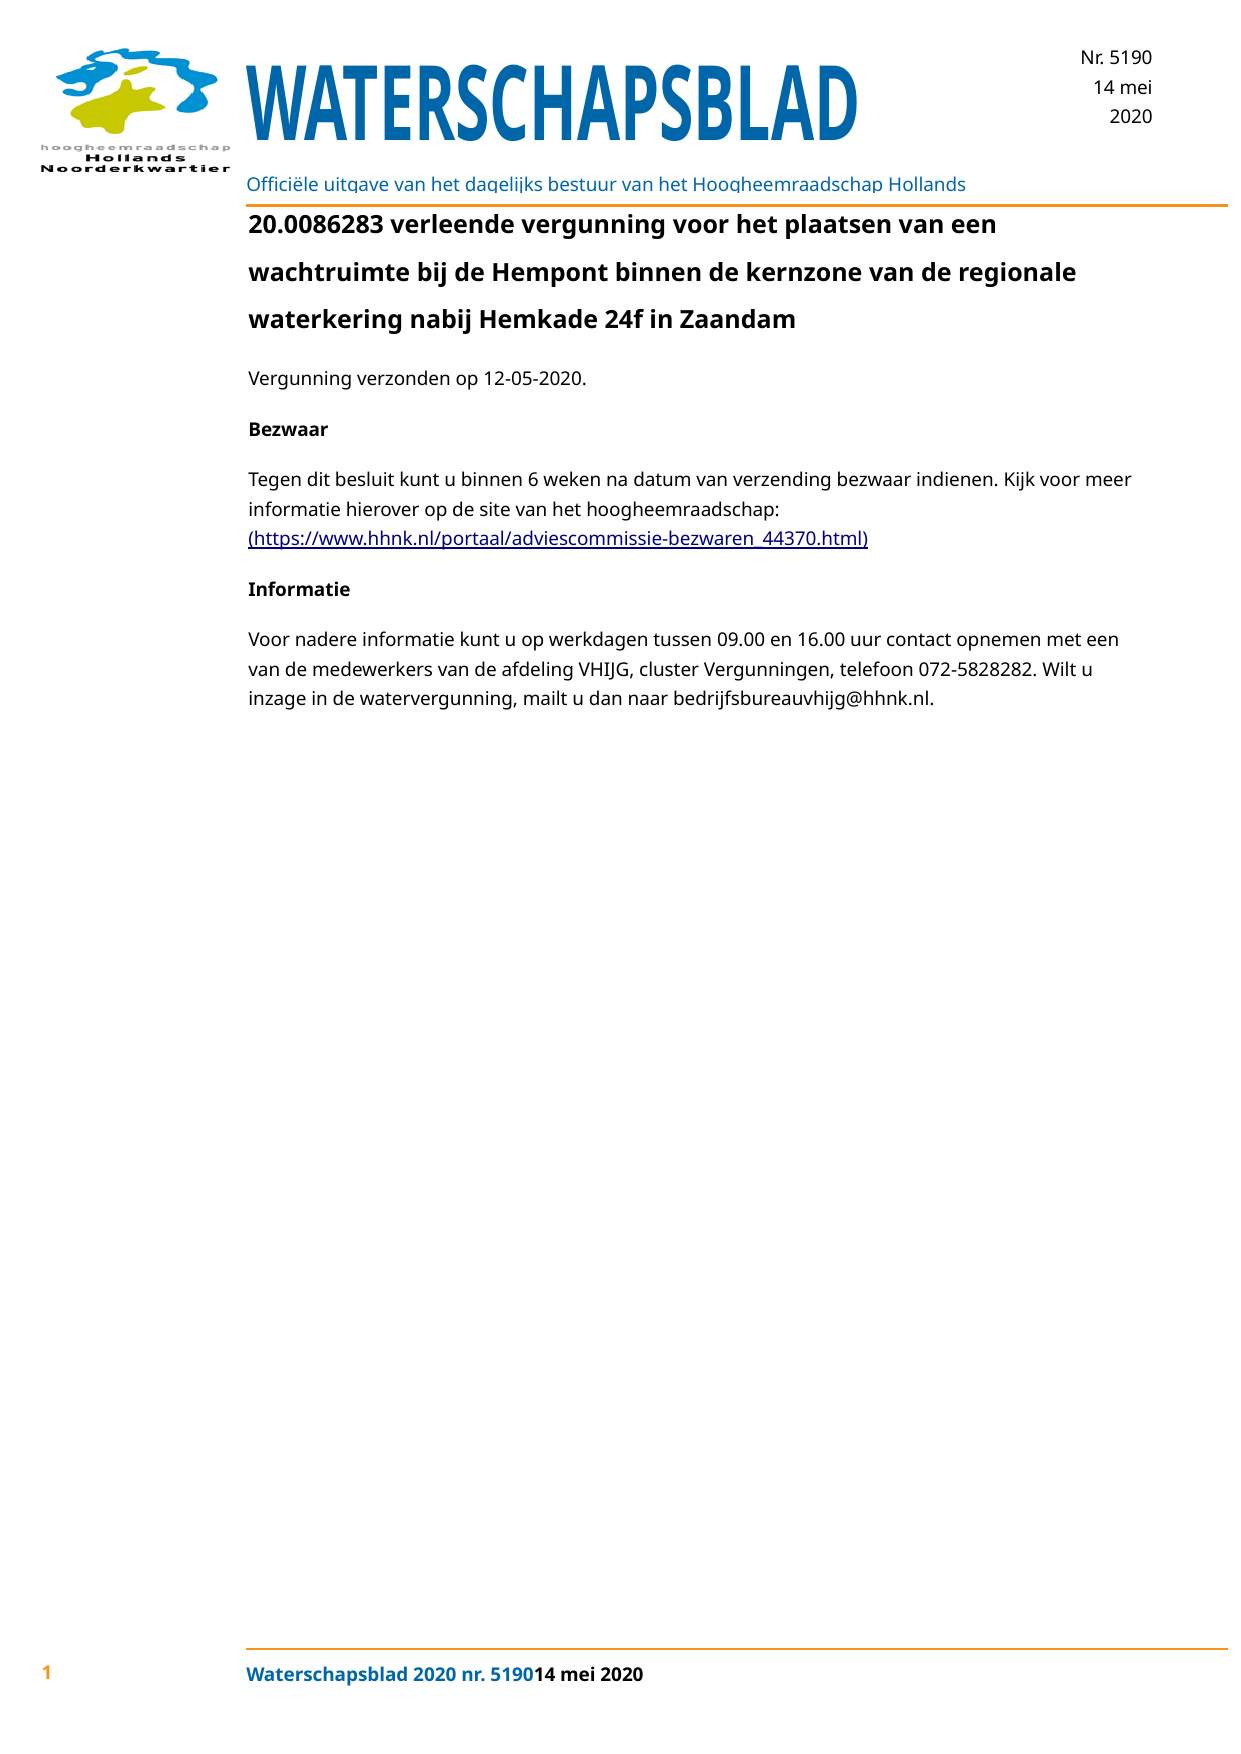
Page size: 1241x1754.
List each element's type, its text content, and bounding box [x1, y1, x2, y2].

text 20.0086283 verleende vergunning voor het plaatsen van een wachtruimte bij de Hempont binnen de kernzone van de regionale waterkering nabij Hemkade 24f in Zaandam [248, 207, 1152, 336]
text Tegen dit besluit kunt u binnen 6 weken na datum van verzending bezwaar indienen. Kijk voor meer informatie hierover op de site van het hoogheemraadschap: (https://www.hhnk.nl/portaal/adviescommissie-bezwaren_44370.html) [248, 466, 1152, 551]
text Bezwaar [248, 416, 1152, 442]
text Vergunning verzonden op 12-05-2020. [248, 366, 1152, 391]
text Voor nadere informatie kunt u op werkdagen tussen 09.00 en 16.00 uur contact opnemen met een van de medewerkers van de afdeling VHIJG, cluster Vergunningen, telefoon 072-5828282. Wilt u inzage in de watervergunning, mailt u dan naar bedrijfsbureauvhijg@hhnk.nl. [248, 626, 1152, 711]
text Informatie [248, 576, 1152, 602]
picture [41, 47, 231, 172]
